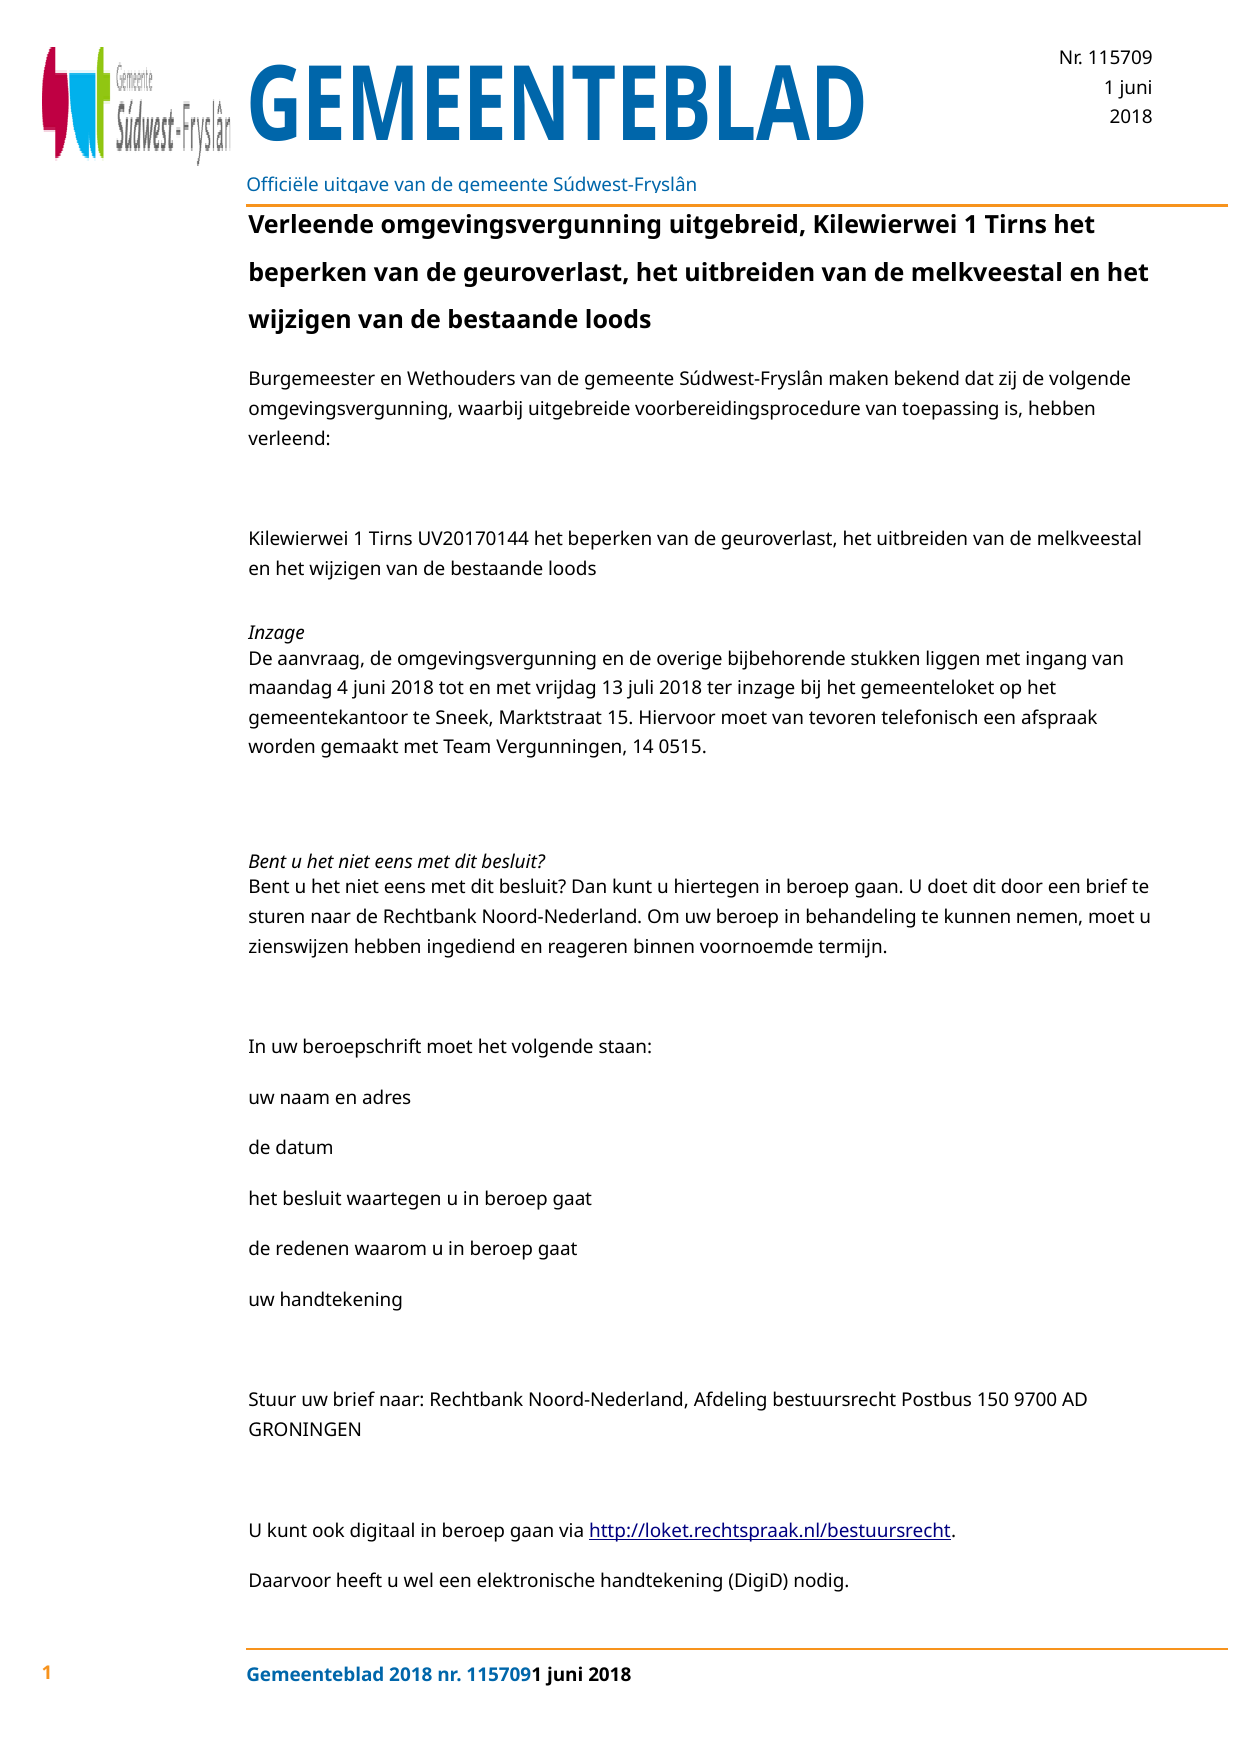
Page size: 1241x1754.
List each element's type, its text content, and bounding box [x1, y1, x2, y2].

text Bent u het niet eens met dit besluit? Dan kunt u hiertegen in beroep gaan. U doet dit door een brief te sturen naar de Rechtbank Noord-Nederland. Om uw beroep in behandeling te kunnen nemen, moet u zienswijzen hebben ingediend en reageren binnen voornoemde termijn. [248, 874, 1152, 958]
text de datum [248, 1134, 1152, 1160]
text Burgemeester en Wethouders van de gemeente Súdwest-Fryslân maken bekend dat zij de volgende omgevingsvergunning, waarbij uitgebreide voorbereidingsprocedure van toepassing is, hebben verleend: [248, 366, 1152, 450]
text U kunt ook digitaal in beroep gaan via http://loket.rechtspraak.nl/bestuursrecht. [248, 1517, 1152, 1543]
text Bent u het niet eens met dit besluit? [248, 848, 1152, 874]
text Verleende omgevingsvergunning uitgebreid, Kilewierwei 1 Tirns het beperken van de geuroverlast, het uitbreiden van de melkveestal en het wijzigen van de bestaande loods [248, 207, 1152, 336]
text In uw beroepschrift moet het volgende staan: [248, 1034, 1152, 1059]
picture [41, 47, 231, 172]
text Inzage [248, 619, 1152, 645]
text de redenen waarom u in beroep gaat [248, 1235, 1152, 1261]
text Stuur uw brief naar: Rechtbank Noord-Nederland, Afdeling bestuursrecht Postbus 150 9700 AD GRONINGEN [248, 1387, 1152, 1442]
text uw naam en adres [248, 1084, 1152, 1110]
text De aanvraag, de omgevingsvergunning en de overige bijbehorende stukken liggen met ingang van maandag 4 juni 2018 tot en met vrijdag 13 juli 2018 ter inzage bij het gemeenteloket op het gemeentekantoor te Sneek, Marktstraat 15. Hiervoor moet van tevoren telefonisch een afspraak worden gemaakt met Team Vergunningen, 14 0515. [248, 645, 1152, 759]
text uw handtekening [248, 1286, 1152, 1311]
text Kilewierwei 1 Tirns UV20170144 het beperken van de geuroverlast, het uitbreiden van de melkveestal en het wijzigen van de bestaande loods [248, 526, 1152, 581]
text Daarvoor heeft u wel een elektronische handtekening (DigiD) nodig. [248, 1567, 1152, 1593]
text het besluit waartegen u in beroep gaat [248, 1185, 1152, 1211]
